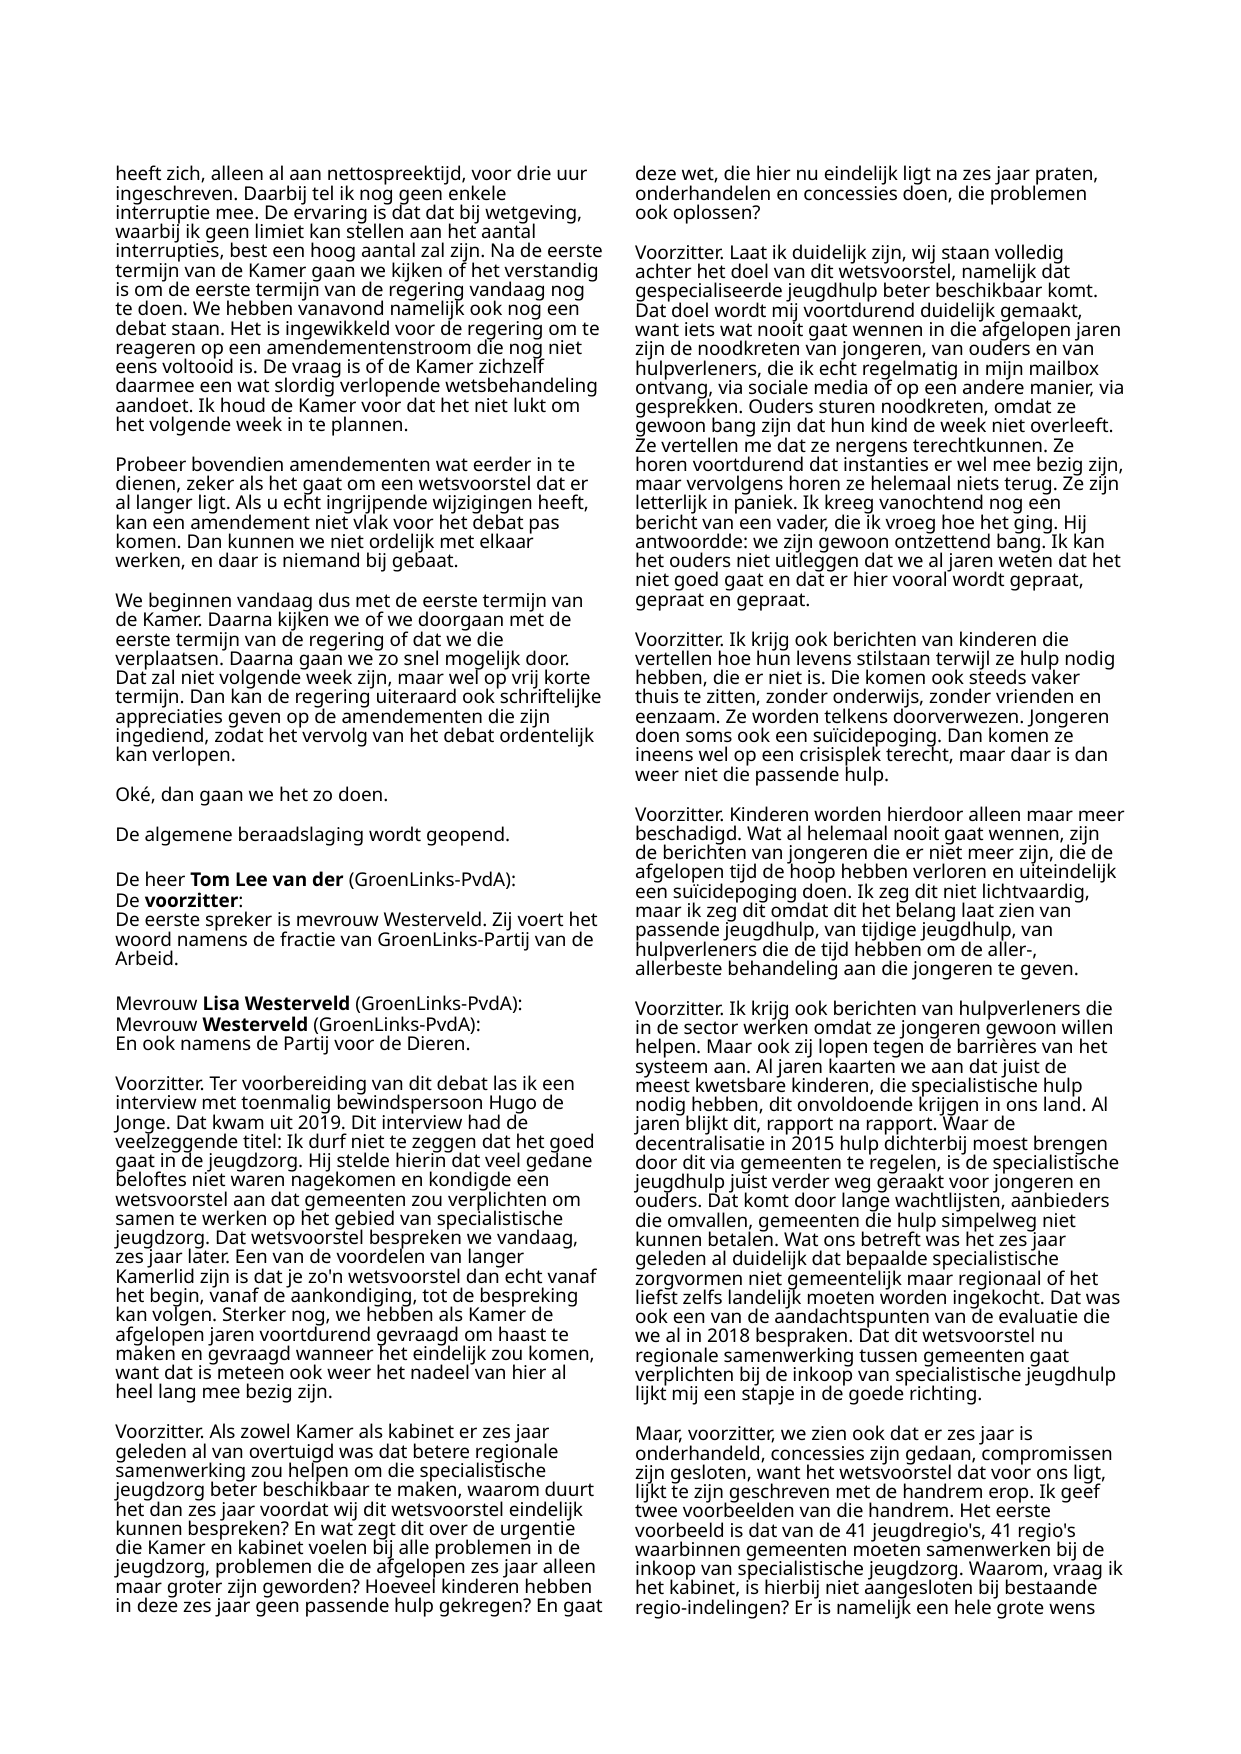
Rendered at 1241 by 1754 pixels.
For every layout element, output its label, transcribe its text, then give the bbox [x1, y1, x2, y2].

text Voorzitter. Laat ik duidelijk zijn, wij staan volledig achter het doel van dit wetsvoorstel, namelijk dat gespecialiseerde jeugdhulp beter beschikbaar komt. Dat doel wordt mij voortdurend duidelijk gemaakt, want iets wat nooit gaat wennen in die afgelopen jaren zijn de noodkreten van jongeren, van ouders en van hulpverleners, die ik echt regelmatig in mijn mailbox ontvang, via sociale media of op een andere manier, via gesprekken. Ouders sturen noodkreten, omdat ze gewoon bang zijn dat hun kind de week niet overleeft. Ze vertellen me dat ze nergens terechtkunnen. Ze horen voortdurend dat instanties er wel mee bezig zijn, maar vervolgens horen ze helemaal niets terug. Ze zijn letterlijk in paniek. Ik kreeg vanochtend nog een bericht van een vader, die ik vroeg hoe het ging. Hij antwoordde: we zijn gewoon ontzettend bang. Ik kan het ouders niet uitleggen dat we al jaren weten dat het niet goed gaat en dat er hier vooral wordt gepraat, gepraat en gepraat. [635, 244, 1125, 610]
text heeft zich, alleen al aan nettospreektijd, voor drie uur ingeschreven. Daarbij tel ik nog geen enkele interruptie mee. De ervaring is dat dat bij wetgeving, waarbij ik geen limiet kan stellen aan het aantal interrupties, best een hoog aantal zal zijn. Na de eerste termijn van de Kamer gaan we kijken of het verstandig is om de eerste termijn van de regering vandaag nog te doen. We hebben vanavond namelijk ook nog een debat staan. Het is ingewikkeld voor de regering om te reageren op een amendementenstroom die nog niet eens voltooid is. De vraag is of de Kamer zichzelf daarmee een wat slordig verlopende wetsbehandeling aandoet. Ik houd de Kamer voor dat het niet lukt om het volgende week in te plannen. [115, 165, 605, 435]
text Voorzitter. Als zowel Kamer als kabinet er zes jaar geleden al van overtuigd was dat betere regionale samenwerking zou helpen om die specialistische jeugdzorg beter beschikbaar te maken, waarom duurt het dan zes jaar voordat wij dit wetsvoorstel eindelijk kunnen bespreken? En wat zegt dit over de urgentie die Kamer en kabinet voelen bij alle problemen in de jeugdzorg, problemen die de afgelopen zes jaar alleen maar groter zijn geworden? Hoeveel kinderen hebben in deze zes jaar geen passende hulp gekregen? En gaat [115, 1423, 605, 1616]
text De eerste spreker is mevrouw Westerveld. Zij voert het woord namens de fractie van GroenLinks-Partij van de Arbeid. [115, 911, 605, 969]
text Mevrouw Lisa Westerveld (GroenLinks-PvdA): [115, 990, 605, 1016]
text Oké, dan gaan we het zo doen. [115, 786, 605, 806]
text Mevrouw Westerveld (GroenLinks-PvdA): [115, 1016, 605, 1035]
text De heer Tom Lee van der (GroenLinks-PvdA): [115, 866, 605, 892]
text We beginnen vandaag dus met de eerste termijn van de Kamer. Daarna kijken we of we doorgaan met de eerste termijn van de regering of dat we die verplaatsen. Daarna gaan we zo snel mogelijk door. Dat zal niet volgende week zijn, maar wel op vrij korte termijn. Dan kan de regering uiteraard ook schriftelijke appreciaties geven op de amendementen die zijn ingediend, zodat het vervolg van het debat ordentelijk kan verlopen. [115, 592, 605, 766]
text Maar, voorzitter, we zien ook dat er zes jaar is onderhandeld, concessies zijn gedaan, compromissen zijn gesloten, want het wetsvoorstel dat voor ons ligt, lijkt te zijn geschreven met de handrem erop. Ik geef twee voorbeelden van die handrem. Het eerste voorbeeld is dat van de 41 jeugdregio's, 41 regio's waarbinnen gemeenten moeten samenwerken bij de inkoop van specialistische jeugdzorg. Waarom, vraag ik het kabinet, is hierbij niet aangesloten bij bestaande regio-indelingen? Er is namelijk een hele grote wens [635, 1425, 1125, 1618]
text De algemene beraadslaging wordt geopend. [115, 826, 605, 846]
text Probeer bovendien amendementen wat eerder in te dienen, zeker als het gaat om een wetsvoorstel dat er al langer ligt. Als u echt ingrijpende wijzigingen heeft, kan een amendement niet vlak voor het debat pas komen. Dan kunnen we niet ordelijk met elkaar werken, en daar is niemand bij gebaat. [115, 456, 605, 571]
text En ook namens de Partij voor de Dieren. [115, 1035, 605, 1054]
text De voorzitter: [115, 892, 605, 911]
text Voorzitter. Ik krijg ook berichten van kinderen die vertellen hoe hun levens stilstaan terwijl ze hulp nodig hebben, die er niet is. Die komen ook steeds vaker thuis te zitten, zonder onderwijs, zonder vrienden en eenzaam. Ze worden telkens doorverwezen. Jongeren doen soms ook een suïcidepoging. Dan komen ze ineens wel op een crisisplek terecht, maar daar is dan weer niet die passende hulp. [635, 631, 1125, 785]
text Voorzitter. Ter voorbereiding van dit debat las ik een interview met toenmalig bewindspersoon Hugo de Jonge. Dat kwam uit 2019. Dit interview had de veelzeggende titel: Ik durf niet te zeggen dat het goed gaat in de jeugdzorg. Hij stelde hierin dat veel gedane beloftes niet waren nagekomen en kondigde een wetsvoorstel aan dat gemeenten zou verplichten om samen te werken op het gebied van specialistische jeugdzorg. Dat wetsvoorstel bespreken we vandaag, zes jaar later. Een van de voordelen van langer Kamerlid zijn is dat je zo'n wetsvoorstel dan echt vanaf het begin, vanaf de aankondiging, tot de bespreking kan volgen. Sterker nog, we hebben als Kamer de afgelopen jaren voortdurend gevraagd om haast te maken en gevraagd wanneer het eindelijk zou komen, want dat is meteen ook weer het nadeel van hier al heel lang mee bezig zijn. [115, 1075, 605, 1403]
text deze wet, die hier nu eindelijk ligt na zes jaar praten, onderhandelen en concessies doen, die problemen ook oplossen? [635, 165, 1125, 223]
text Voorzitter. Kinderen worden hierdoor alleen maar meer beschadigd. Wat al helemaal nooit gaat wennen, zijn de berichten van jongeren die er niet meer zijn, die de afgelopen tijd de hoop hebben verloren en uiteindelijk een suïcidepoging doen. Ik zeg dit niet lichtvaardig, maar ik zeg dit omdat dit het belang laat zien van passende jeugdhulp, van tijdige jeugdhulp, van hulpverleners die de tijd hebben om de aller-, allerbeste behandeling aan die jongeren te geven. [635, 806, 1125, 979]
text Voorzitter. Ik krijg ook berichten van hulpverleners die in de sector werken omdat ze jongeren gewoon willen helpen. Maar ook zij lopen tegen de barrières van het systeem aan. Al jaren kaarten we aan dat juist de meest kwetsbare kinderen, die specialistische hulp nodig hebben, dit onvoldoende krijgen in ons land. Al jaren blijkt dit, rapport na rapport. Waar de decentralisatie in 2015 hulp dichterbij moest brengen door dit via gemeenten te regelen, is de specialistische jeugdhulp juist verder weg geraakt voor jongeren en ouders. Dat komt door lange wachtlijsten, aanbieders die omvallen, gemeenten die hulp simpelweg niet kunnen betalen. Wat ons betreft was het zes jaar geleden al duidelijk dat bepaalde specialistische zorgvormen niet gemeentelijk maar regionaal of het liefst zelfs landelijk moeten worden ingekocht. Dat was ook een van de aandachtspunten van de evaluatie die we al in 2018 bespraken. Dat dit wetsvoorstel nu regionale samenwerking tussen gemeenten gaat verplichten bij de inkoop van specialistische jeugdhulp lijkt mij een stapje in de goede richting. [635, 1000, 1125, 1404]
